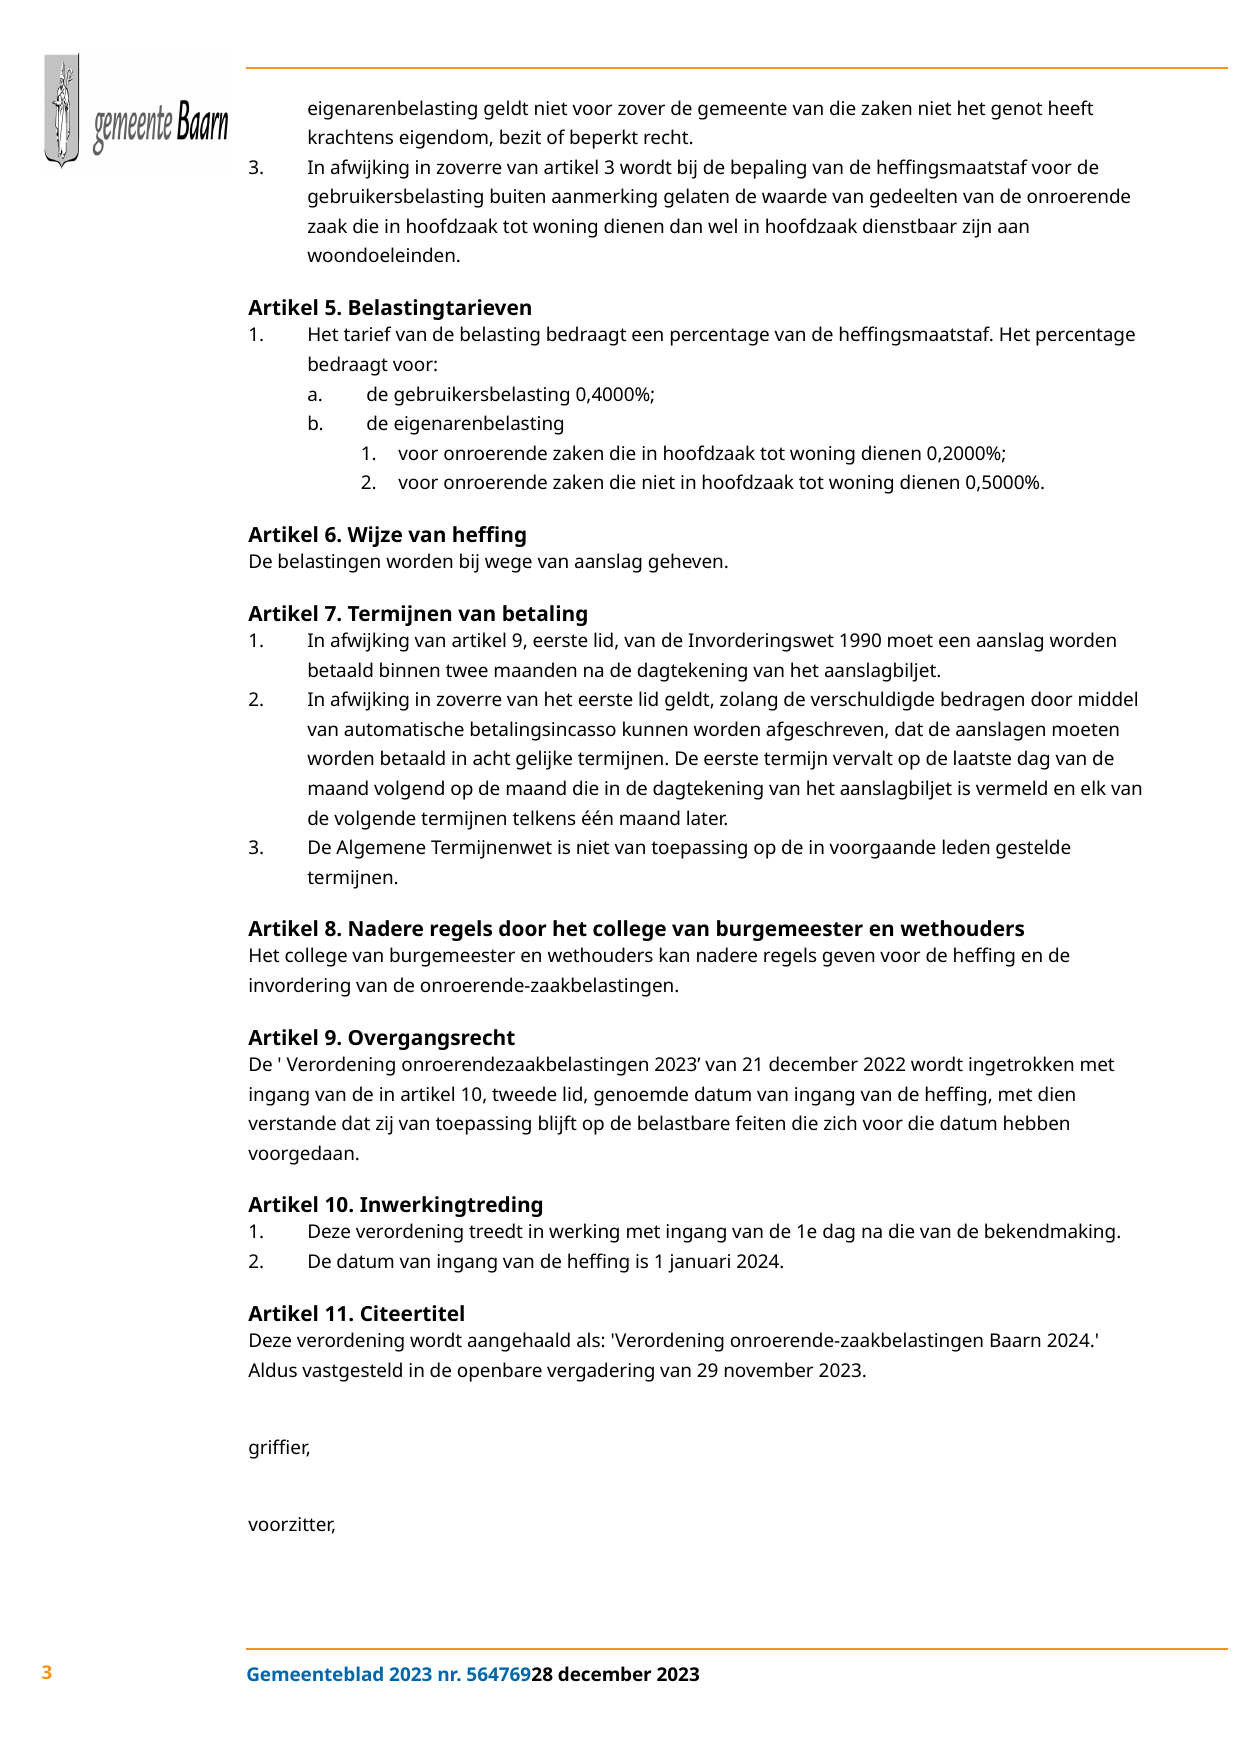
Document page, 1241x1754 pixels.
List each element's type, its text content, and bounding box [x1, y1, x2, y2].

list In afwijking van artikel 9, eerste lid, van de Invorderingswet 1990 moet een aanslag worden betaald binnen twee maanden na de dagtekening van het aanslagbiljet. [248, 627, 1152, 682]
list voor onroerende zaken die in hoofdzaak tot woning dienen 0,2000%; [361, 440, 1152, 466]
text Aldus vastgesteld in de openbare vergadering van 29 november 2023. [248, 1357, 1152, 1382]
text Het college van burgemeester en wethouders kan nadere regels geven voor de heffing en de invordering van de onroerende-zaakbelastingen. [248, 943, 1152, 998]
text Artikel 10. Inwerkingtreding [248, 1190, 1152, 1219]
text Artikel 8. Nadere regels door het college van burgemeester en wethouders [248, 914, 1152, 943]
text Artikel 11. Citeertitel [248, 1299, 1152, 1327]
list Het tarief van de belasting bedraagt een percentage van de heffingsmaatstaf. Het percentage bedraagt voor: [248, 322, 1152, 377]
text Deze verordening wordt aangehaald als: 'Verordening onroerende-zaakbelastingen Baarn 2024.' [248, 1327, 1152, 1353]
text De belastingen worden bij wege van aanslag geheven. [248, 548, 1152, 574]
list de gebruikersbelasting 0,4000%; [307, 381, 1152, 406]
list voor onroerende zaken die niet in hoofdzaak tot woning dienen 0,5000%. [361, 469, 1152, 495]
list In afwijking in zoverre van het eerste lid geldt, zolang de verschuldigde bedragen door middel van automatische betalingsincasso kunnen worden afgeschreven, dat de aanslagen moeten worden betaald in acht gelijke termijnen. De eerste termijn vervalt op de laatste dag van de maand volgend op de maand die in de dagtekening van het aanslagbiljet is vermeld en elk van de volgende termijnen telkens één maand later. [248, 686, 1152, 830]
list de eigenarenbelasting [307, 410, 1152, 436]
list In afwijking in zoverre van artikel 3 wordt bij de bepaling van de heffingsmaatstaf voor de gebruikersbelasting buiten aanmerking gelaten de waarde van gedeelten van de onroerende zaak die in hoofdzaak tot woning dienen dan wel in hoofdzaak dienstbaar zijn aan woondoeleinden. [248, 154, 1152, 268]
list De datum van ingang van de heffing is 1 januari 2024. [248, 1248, 1152, 1274]
text Artikel 5. Belastingtarieven [248, 293, 1152, 322]
text griffier, [248, 1434, 1152, 1460]
text Artikel 7. Termijnen van betaling [248, 599, 1152, 627]
text De ' Verordening onroerendezaakbelastingen 2023’ van 21 december 2022 wordt ingetrokken met ingang van de in artikel 10, tweede lid, genoemde datum van ingang van de heffing, met dien verstande dat zij van toepassing blijft op de belastbare feiten die zich voor die datum hebben voorgedaan. [248, 1051, 1152, 1166]
list eigenarenbelasting geldt niet voor zover de gemeente van die zaken niet het genot heeft krachtens eigendom, bezit of beperkt recht. [248, 95, 1152, 150]
text Artikel 9. Overgangsrecht [248, 1023, 1152, 1051]
list De Algemene Termijnenwet is niet van toepassing op de in voorgaande leden gestelde termijnen. [248, 834, 1152, 889]
text Artikel 6. Wijze van heffing [248, 520, 1152, 548]
picture [41, 47, 231, 172]
list Deze verordening treedt in werking met ingang van de 1e dag na die van de bekendmaking. [248, 1219, 1152, 1244]
text voorzitter, [248, 1511, 1152, 1537]
